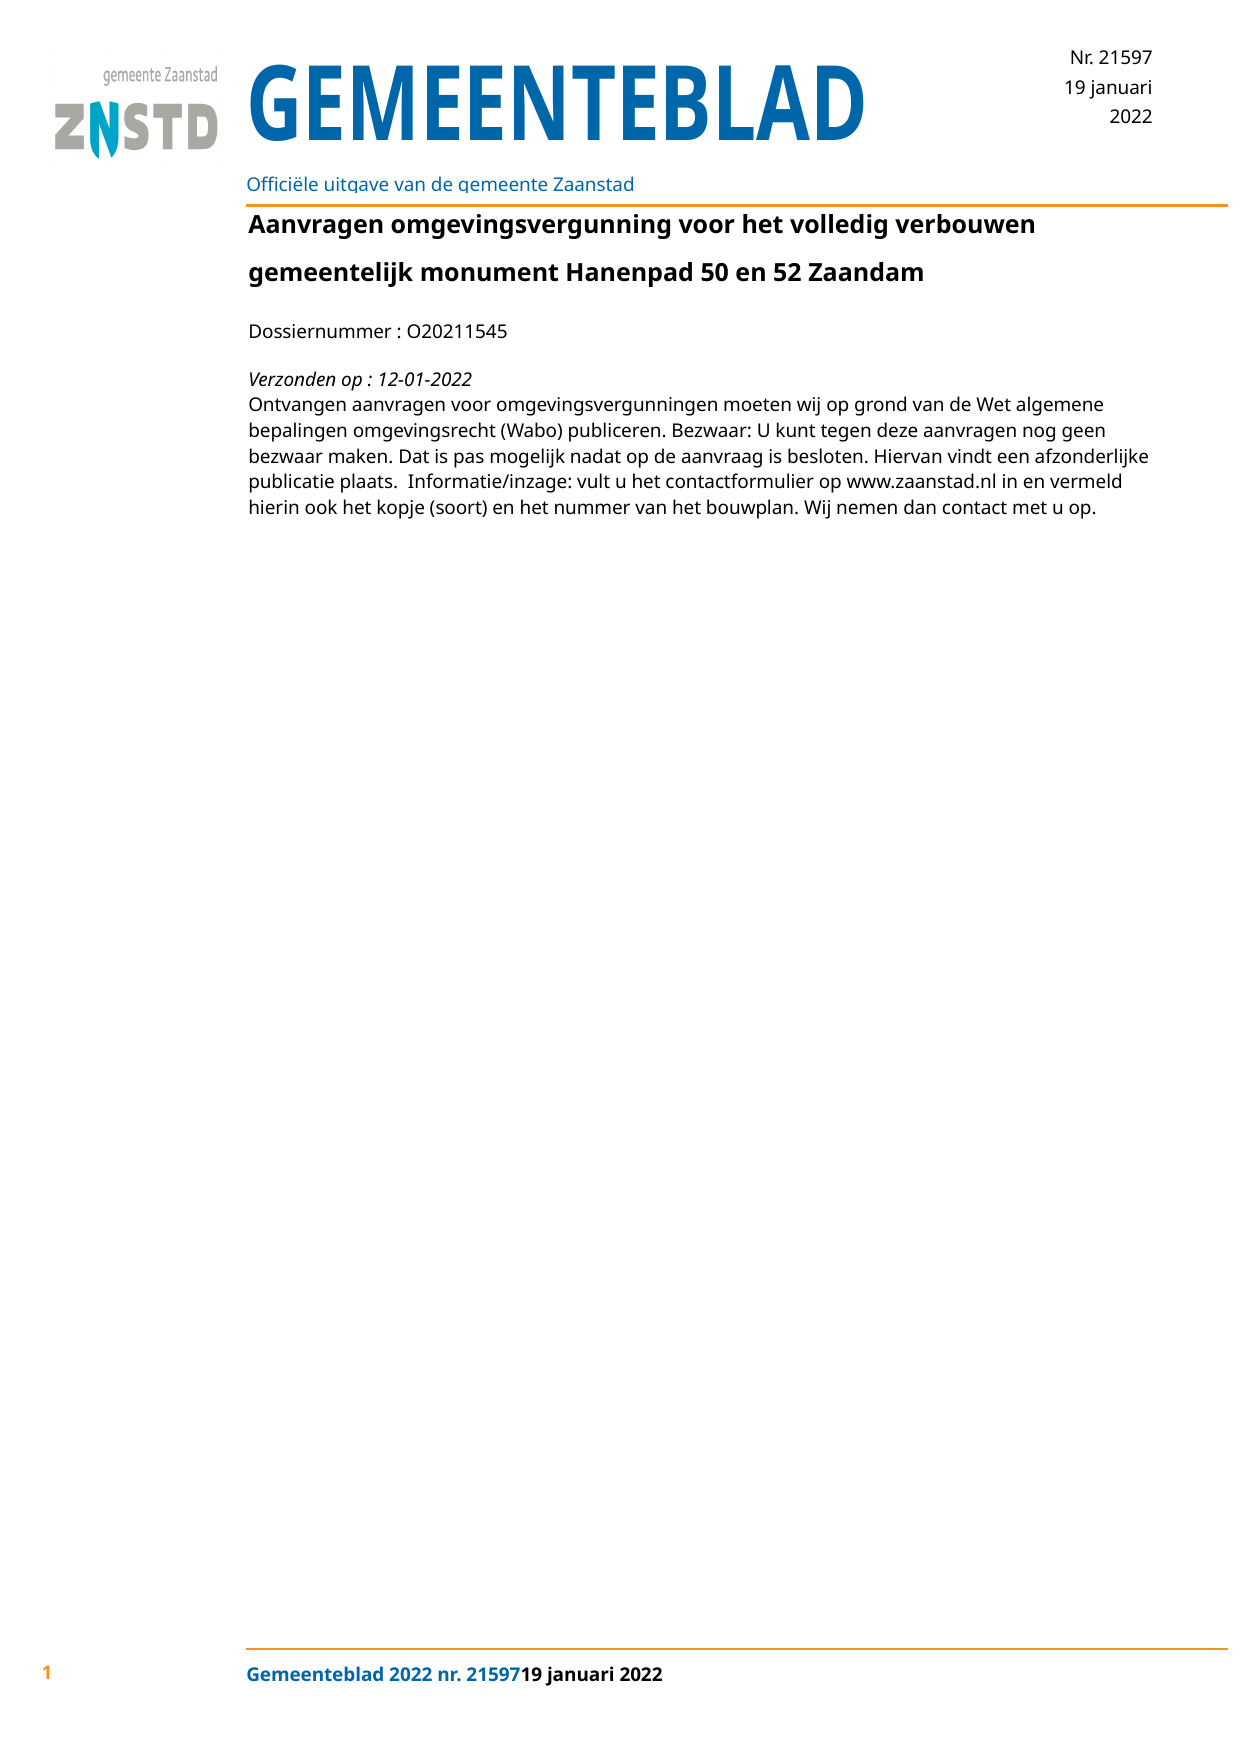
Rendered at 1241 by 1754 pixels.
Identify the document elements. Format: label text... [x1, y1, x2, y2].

picture [41, 47, 231, 172]
text Ontvangen aanvragen voor omgevingsvergunningen moeten wij op grond van de Wet algemene bepalingen omgevingsrecht (Wabo) publiceren. Bezwaar: U kunt tegen deze aanvragen nog geen bezwaar maken. Dat is pas mogelijk nadat op de aanvraag is besloten. Hiervan vindt een afzonderlijke publicatie plaats. Informatie/inzage: vult u het contactformulier op www.zaanstad.nl in en vermeld hierin ook het kopje (soort) en het nummer van het bouwplan. Wij nemen dan contact met u op. [248, 391, 1152, 520]
text Dossiernummer : O20211545 [248, 318, 1152, 344]
text Aanvragen omgevingsvergunning voor het volledig verbouwen gemeentelijk monument Hanenpad 50 en 52 Zaandam [248, 207, 1152, 288]
text Verzonden op : 12-01-2022 [248, 366, 1152, 391]
